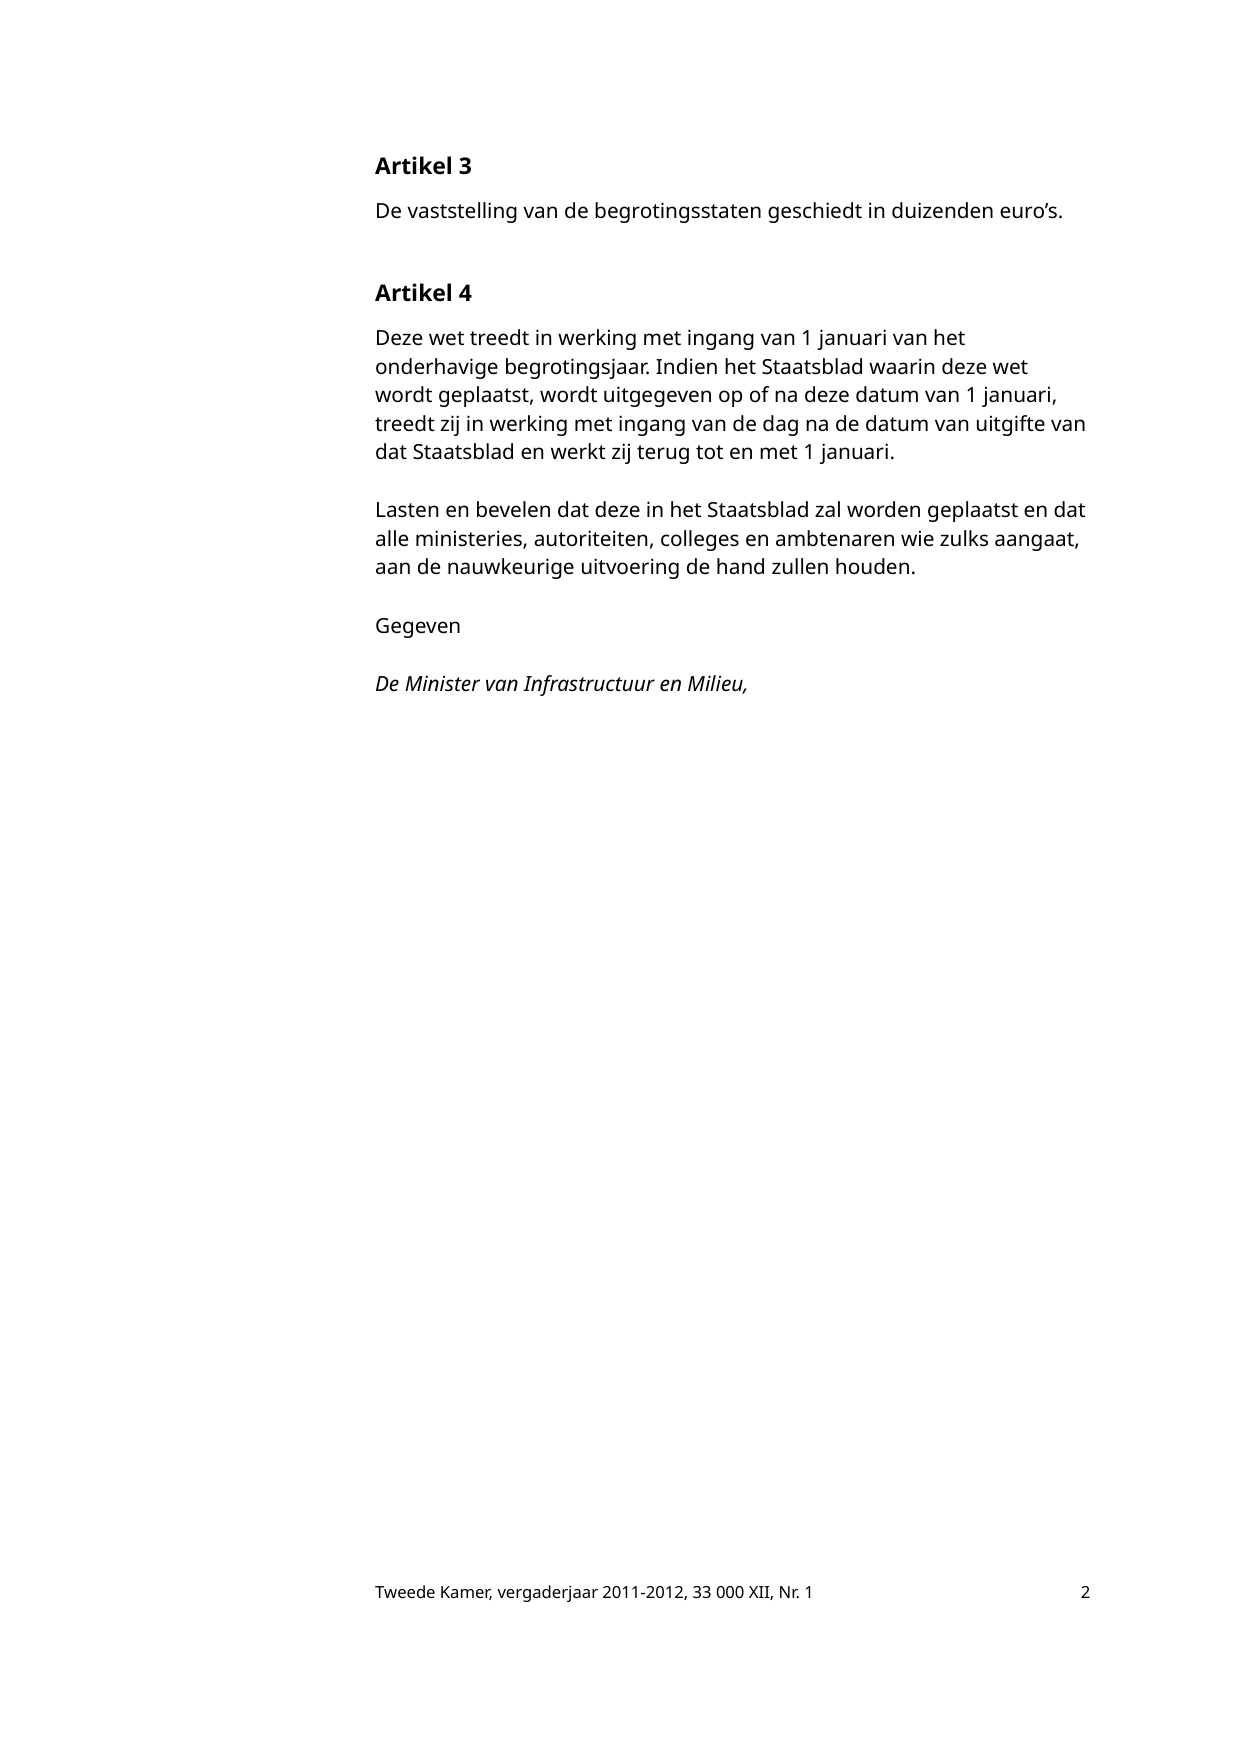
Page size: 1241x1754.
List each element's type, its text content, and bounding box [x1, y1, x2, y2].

subtitle Artikel 4 [375, 277, 1090, 308]
subtitle Artikel 3 [375, 150, 1090, 181]
text De Minister van Infrastructuur en Milieu, [375, 669, 1090, 698]
text Gegeven [375, 611, 1090, 639]
text Lasten en bevelen dat deze in het Staatsblad zal worden geplaatst en dat alle ministeries, autoriteiten, colleges en ambtenaren wie zulks aangaat, aan de nauwkeurige uitvoering de hand zullen houden. [375, 496, 1090, 581]
text Deze wet treedt in werking met ingang van 1 januari van het onderhavige begrotingsjaar. Indien het Staatsblad waarin deze wet wordt geplaatst, wordt uitgegeven op of na deze datum van 1 januari, treedt zij in werking met ingang van de dag na de datum van uitgifte van dat Staatsblad en werkt zij terug tot en met 1 januari. [375, 323, 1090, 466]
text De vaststelling van de begrotingsstaten geschiedt in duizenden euro’s. [375, 196, 1090, 225]
